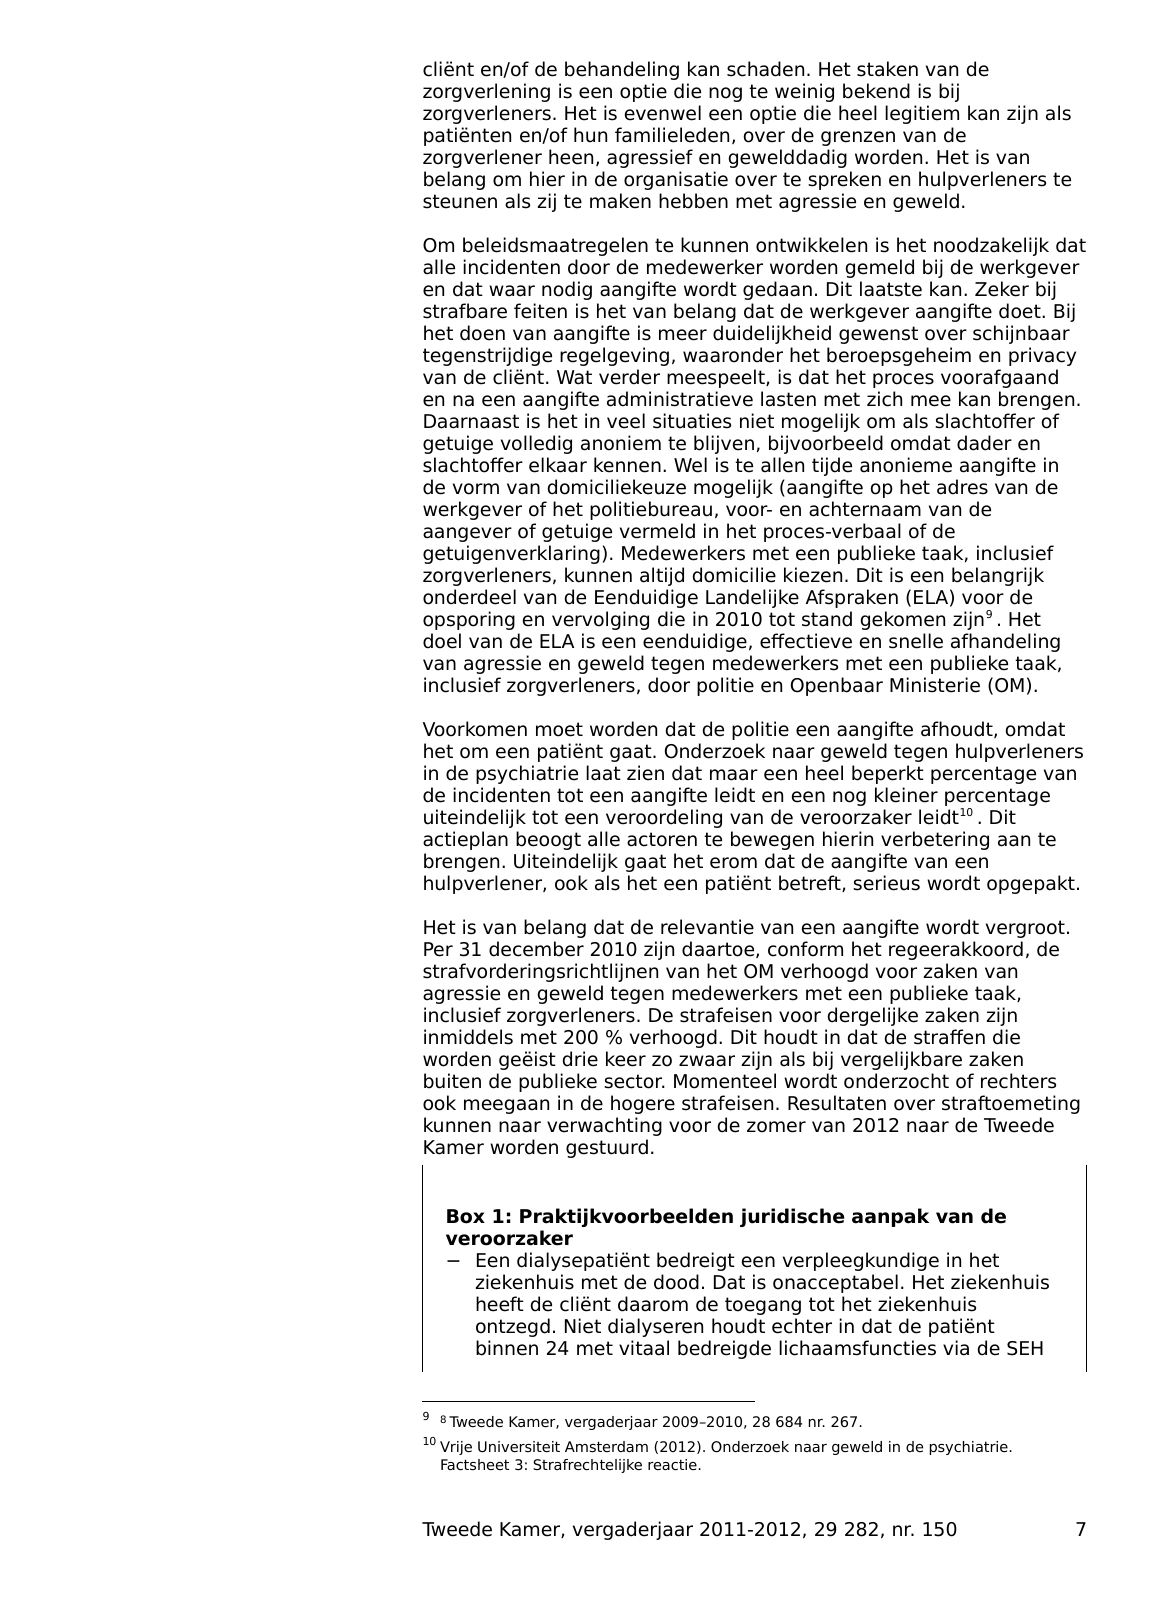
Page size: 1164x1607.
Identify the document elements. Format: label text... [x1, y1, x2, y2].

text Om beleidsmaatregelen te kunnen ontwikkelen is het noodzakelijk dat alle incidenten door de medewerker worden gemeld bij de werkgever en dat waar nodig aangifte wordt gedaan. Dit laatste kan. Zeker bij strafbare feiten is het van belang dat de werkgever aangifte doet. Bij het doen van aangifte is meer duidelijkheid gewenst over schijnbaar tegenstrijdige regelgeving, waaronder het beroepsgeheim en privacy van de cliënt. Wat verder meespeelt, is dat het proces voorafgaand en na een aangifte administratieve lasten met zich mee kan brengen. Daarnaast is het in veel situaties niet mogelijk om als slachtoffer of getuige volledig anoniem te blijven, bijvoorbeeld omdat dader en slachtoffer elkaar kennen. Wel is te allen tijde anonieme aangifte in de vorm van domiciliekeuze mogelijk (aangifte op het adres van de werkgever of het politiebureau, voor- en achternaam van de aangever of getuige vermeld in het proces-verbaal of de getuigenverklaring). Medewerkers met een publieke taak, inclusief zorgverleners, kunnen altijd domicilie kiezen. Dit is een belangrijk onderdeel van de Eenduidige Landelijke Afspraken (ELA) voor de opsporing en vervolging die in 2010 tot stand gekomen zijn. Het doel van de ELA is een eenduidige, effectieve en snelle afhandeling van agressie en geweld tegen medewerkers met een publieke taak, inclusief zorgverleners, door politie en Openbaar Ministerie (OM). [422, 235, 1087, 697]
text Het is van belang dat de relevantie van een aangifte wordt vergroot. Per 31 december 2010 zijn daartoe, conform het regeerakkoord, de strafvorderingsrichtlijnen van het OM verhoogd voor zaken van agressie en geweld tegen medewerkers met een publieke taak, inclusief zorgverleners. De strafeisen voor dergelijke zaken zijn inmiddels met 200 % verhoogd. Dit houdt in dat de straffen die worden geëist drie keer zo zwaar zijn als bij vergelijkbare zaken buiten de publieke sector. Momenteel wordt onderzocht of rechters ook meegaan in de hogere strafeisen. Resultaten over straftoemeting kunnen naar verwachting voor de zomer van 2012 naar de Tweede Kamer worden gestuurd. [422, 917, 1087, 1159]
text Voorkomen moet worden dat de politie een aangifte afhoudt, omdat het om een patiënt gaat. Onderzoek naar geweld tegen hulpverleners in de psychiatrie laat zien dat maar een heel beperkt percentage van de incidenten tot een aangifte leidt en een nog kleiner percentage uiteindelijk tot een veroordeling van de veroorzaker leidt. Dit actieplan beoogt alle actoren te bewegen hierin verbetering aan te brengen. Uiteindelijk gaat het erom dat de aangifte van een hulpverlener, ook als het een patiënt betreft, serieus wordt opgepakt. [422, 719, 1087, 895]
text 8 Tweede Kamer, vergaderjaar 2009–2010, 28 684 nr. 267. [422, 1410, 1087, 1432]
table_header Box 1: Praktijkvoorbeelden juridische aanpak van de veroorzaker − Een dialysepatiënt bedreigt een verpleegkundige in het ziekenhuis met de dood. Dat is onacceptabel. Het ziekenhuis heeft de cliënt daarom de toegang tot het ziekenhuis ontzegd. Niet dialyseren houdt echter in dat de patiënt binnen 24 met vitaal bedreigde lichaamsfuncties via de SEH [423, 1165, 1086, 1372]
text Vrije Universiteit Amsterdam (2012). Onderzoek naar geweld in de psychiatrie. Factsheet 3: Strafrechtelijke reactie. [422, 1435, 1087, 1474]
text cliënt en/of de behandeling kan schaden. Het staken van de zorgverlening is een optie die nog te weinig bekend is bij zorgverleners. Het is evenwel een optie die heel legitiem kan zijn als patiënten en/of hun familieleden, over de grenzen van de zorgverlener heen, agressief en gewelddadig worden. Het is van belang om hier in de organisatie over te spreken en hulpverleners te steunen als zij te maken hebben met agressie en geweld. [422, 59, 1087, 213]
